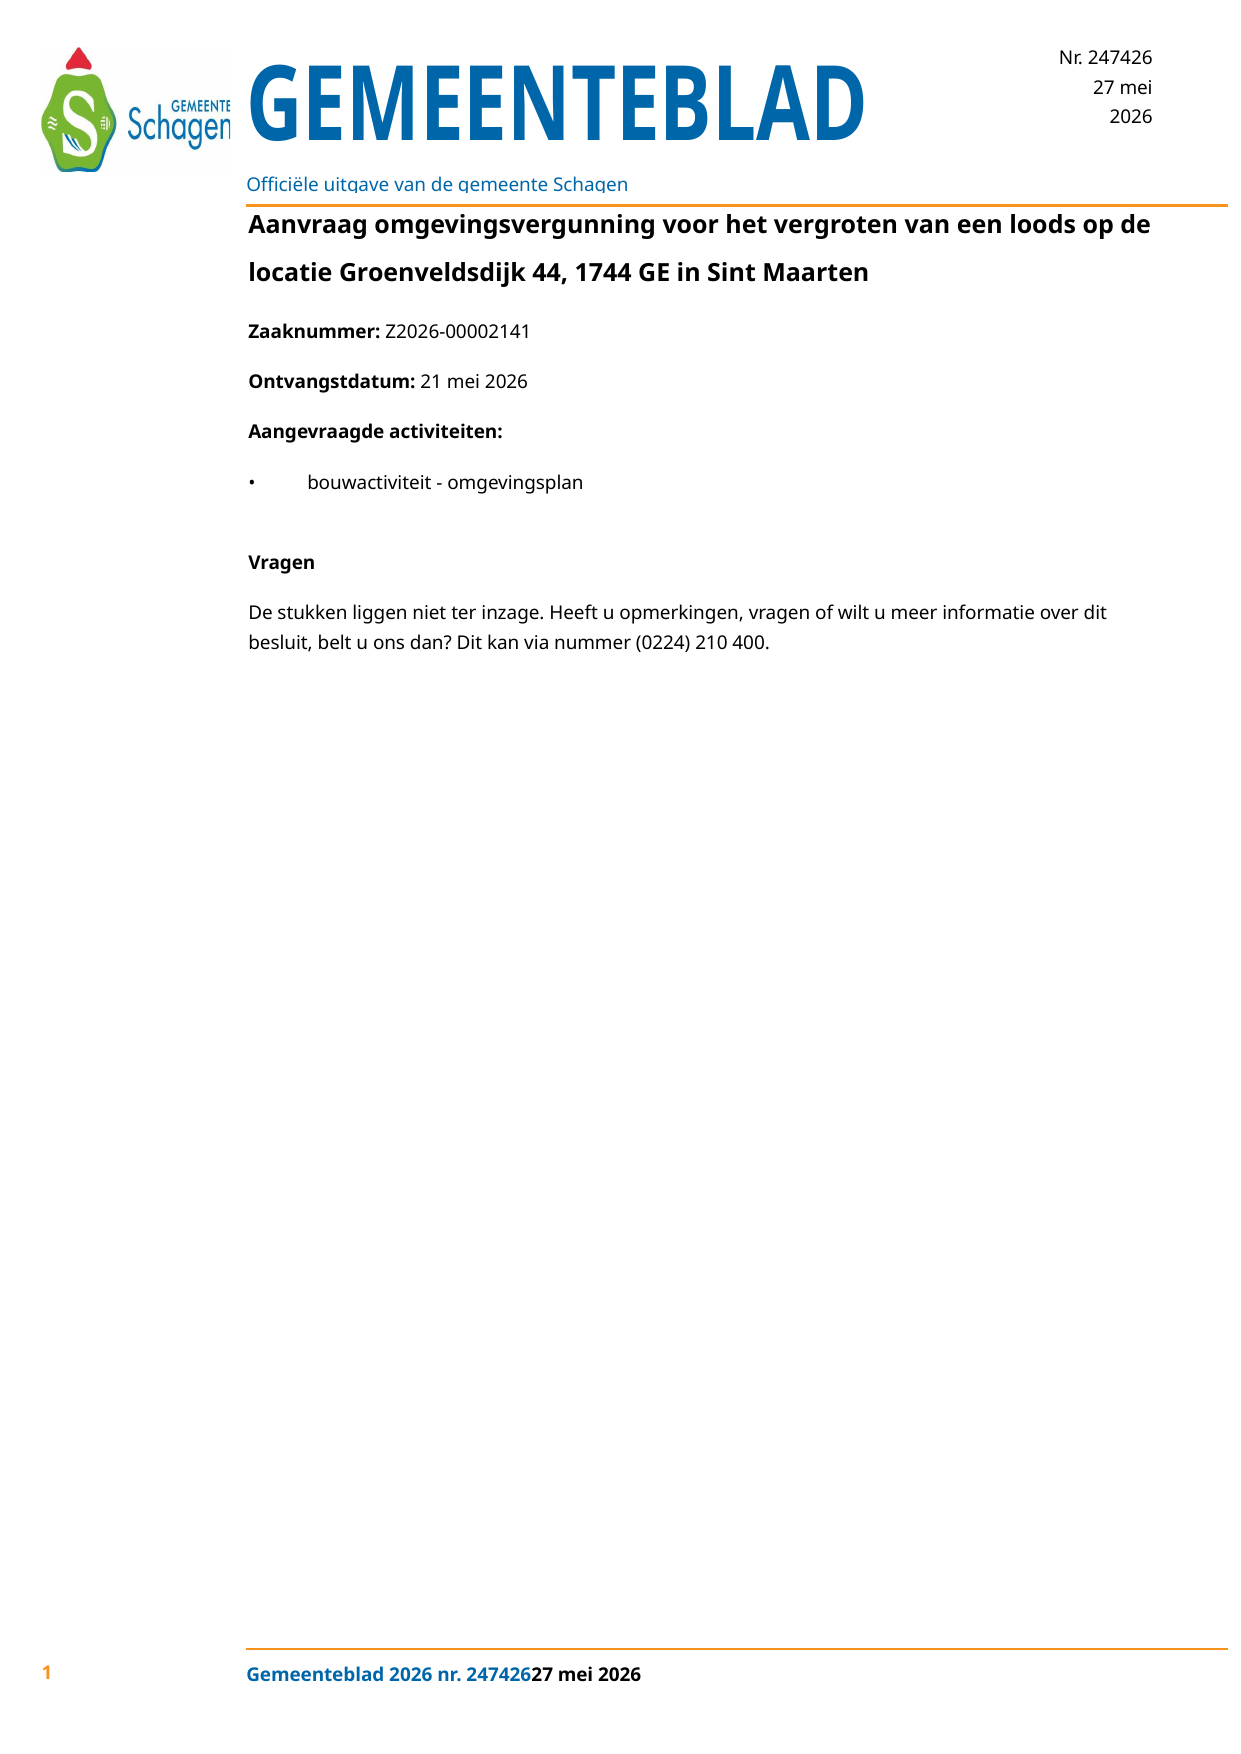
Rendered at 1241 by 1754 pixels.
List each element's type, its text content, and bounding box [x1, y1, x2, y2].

text Vragen [248, 549, 1152, 575]
text Ontvangstdatum: 21 mei 2026 [248, 368, 1152, 394]
text Zaaknummer: Z2026-00002141 [248, 318, 1152, 344]
text De stukken liggen niet ter inzage. Heeft u opmerkingen, vragen of wilt u meer informatie over dit besluit, belt u ons dan? Dit kan via nummer (0224) 210 400. [248, 599, 1152, 655]
text Aangevraagde activiteiten: [248, 419, 1152, 444]
text Aanvraag omgevingsvergunning voor het vergroten van een loods op de locatie Groenveldsdijk 44, 1744 GE in Sint Maarten [248, 207, 1152, 288]
picture [41, 47, 231, 172]
list bouwactiviteit - omgevingsplan [248, 469, 1152, 495]
